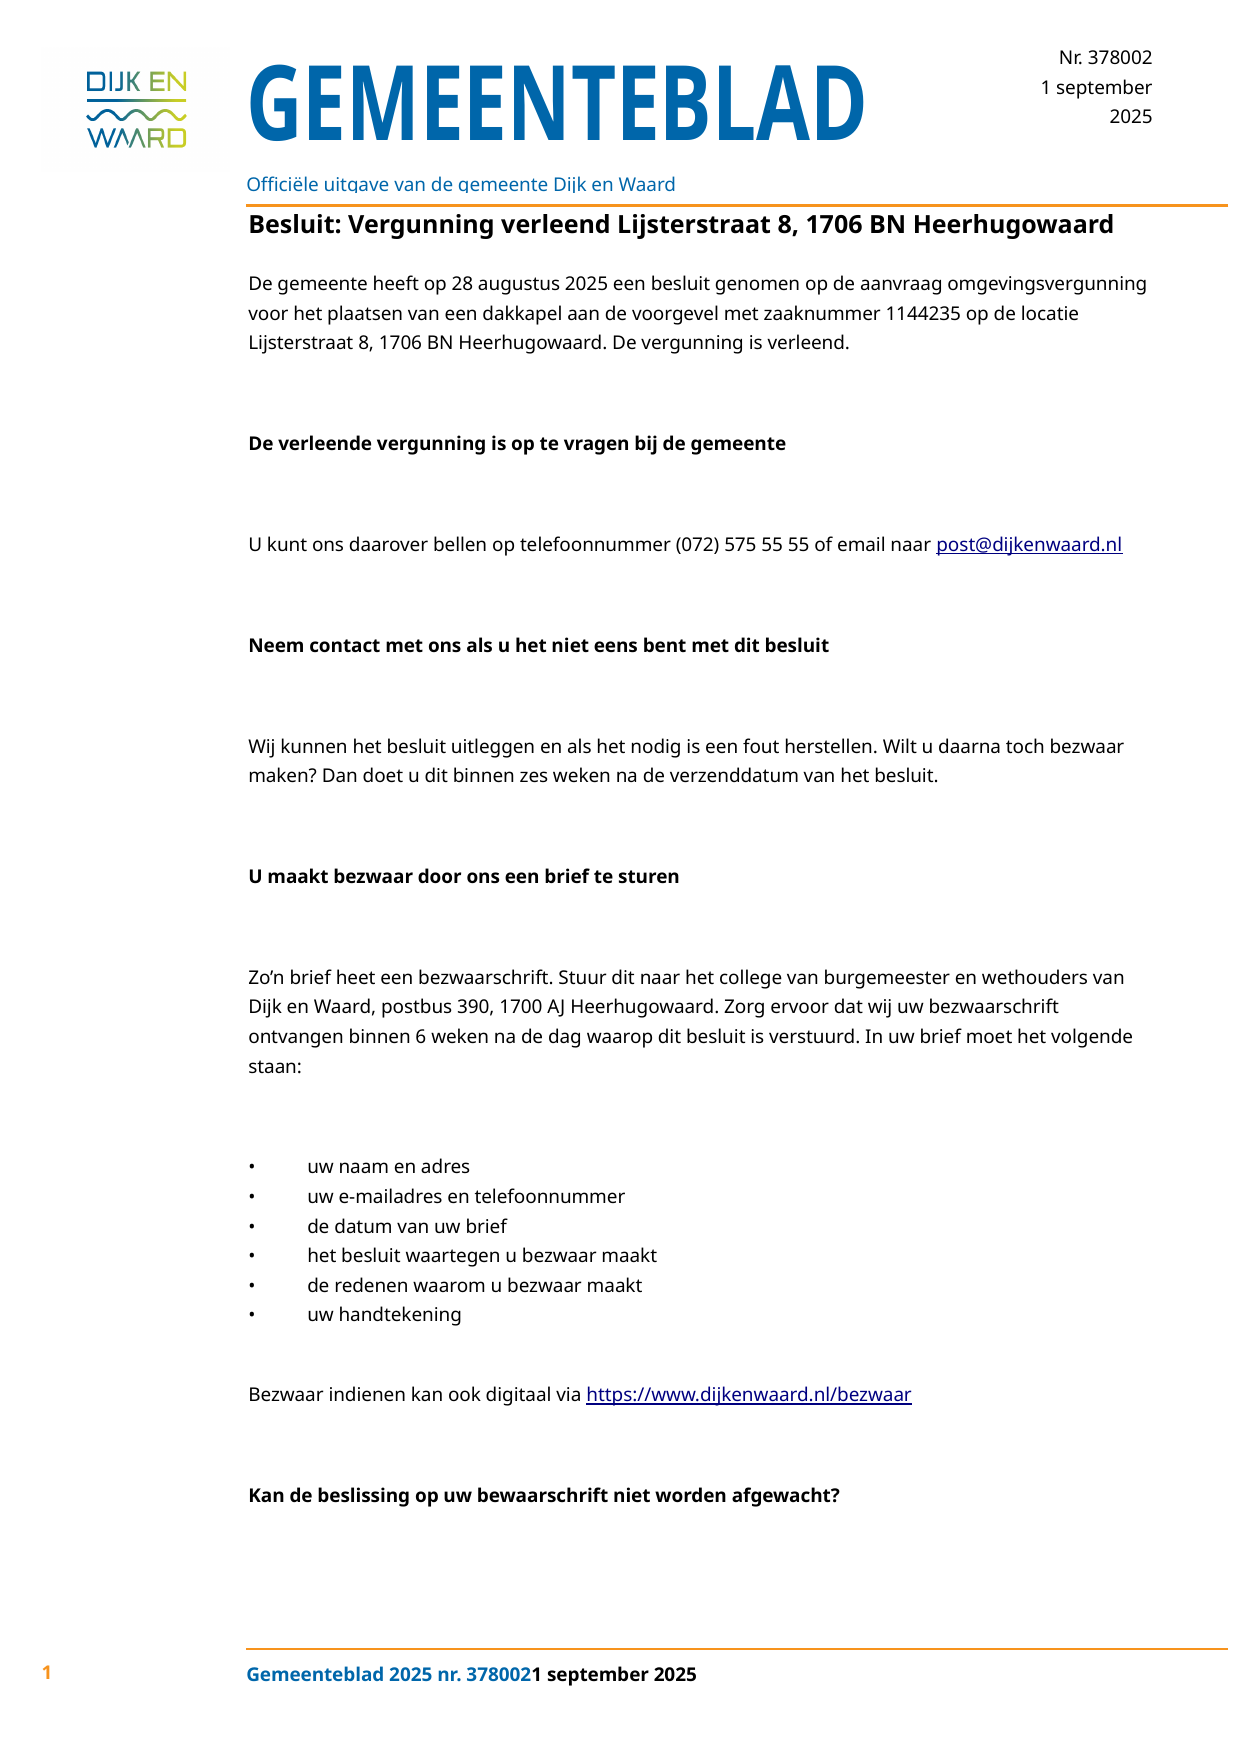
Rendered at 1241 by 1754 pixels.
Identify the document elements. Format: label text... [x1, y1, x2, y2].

list uw handtekening [248, 1302, 1152, 1327]
text Neem contact met ons als u het niet eens bent met dit besluit [248, 632, 1152, 658]
text U maakt bezwaar door ons een brief te sturen [248, 863, 1152, 889]
text De gemeente heeft op 28 augustus 2025 een besluit genomen op de aanvraag omgevingsvergunning voor het plaatsen van een dakkapel aan de voorgevel met zaaknummer 1144235 op de locatie Lijsterstraat 8, 1706 BN Heerhugowaard. De vergunning is verleend. [248, 270, 1152, 355]
text Kan de beslissing op uw bewaarschrift niet worden afgewacht? [248, 1482, 1152, 1508]
list de datum van uw brief [248, 1213, 1152, 1238]
list uw naam en adres [248, 1154, 1152, 1179]
text Bezwaar indienen kan ook digitaal via https://www.dijkenwaard.nl/bezwaar [248, 1382, 1152, 1407]
list het besluit waartegen u bezwaar maakt [248, 1242, 1152, 1268]
text Wij kunnen het besluit uitleggen en als het nodig is een fout herstellen. Wilt u daarna toch bezwaar maken? Dan doet u dit binnen zes weken na de verzenddatum van het besluit. [248, 733, 1152, 788]
text Zo’n brief heet een bezwaarschrift. Stuur dit naar het college van burgemeester en wethouders van Dijk en Waard, postbus 390, 1700 AJ Heerhugowaard. Zorg ervoor dat wij uw bezwaarschrift ontvangen binnen 6 weken na de dag waarop dit besluit is verstuurd. In uw brief moet het volgende staan: [248, 964, 1152, 1078]
text U kunt ons daarover bellen op telefoonnummer (072) 575 55 55 of email naar post@dijkenwaard.nl [248, 531, 1152, 557]
list de redenen waarom u bezwaar maakt [248, 1272, 1152, 1298]
picture [41, 47, 231, 172]
text De verleende vergunning is op te vragen bij de gemeente [248, 430, 1152, 456]
text Besluit: Vergunning verleend Lijsterstraat 8, 1706 BN Heerhugowaard [248, 207, 1152, 241]
list uw e-mailadres en telefoonnummer [248, 1183, 1152, 1209]
